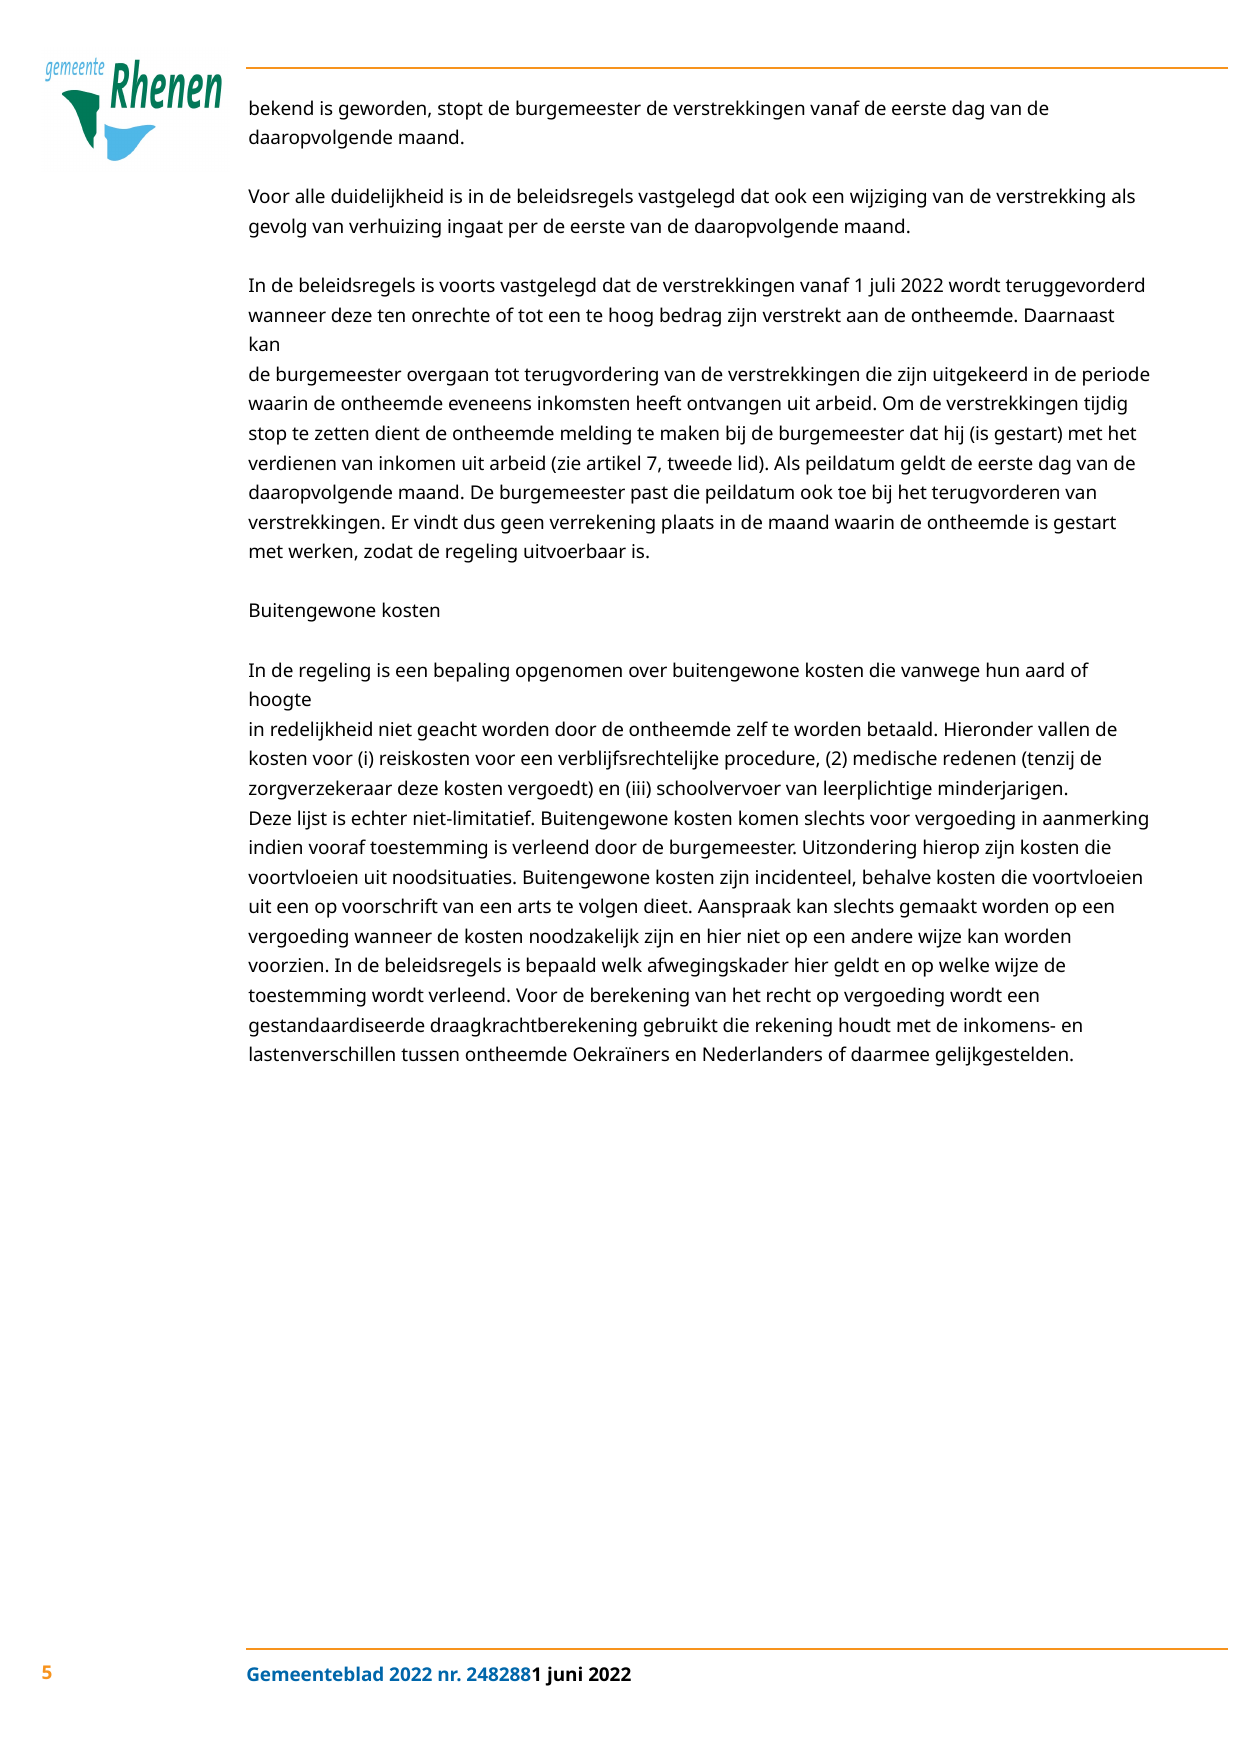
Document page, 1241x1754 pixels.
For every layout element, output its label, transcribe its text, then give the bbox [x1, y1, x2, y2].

text In de beleidsregels is voorts vastgelegd dat de verstrekkingen vanaf 1 juli 2022 wordt teruggevorderd [248, 272, 1152, 298]
text voortvloeien uit noodsituaties. Buitengewone kosten zijn incidenteel, behalve kosten die voortvloeien [248, 864, 1152, 890]
text wanneer deze ten onrechte of tot een te hoog bedrag zijn verstrekt aan de ontheemde. Daarnaast kan [248, 302, 1152, 357]
text bekend is geworden, stopt de burgemeester de verstrekkingen vanaf de eerste dag van de [248, 95, 1152, 121]
picture [41, 47, 231, 172]
text indien vooraf toestemming is verleend door de burgemeester. Uitzondering hierop zijn kosten die [248, 834, 1152, 860]
text verdienen van inkomen uit arbeid (zie artikel 7, tweede lid). Als peildatum geldt de eerste dag van de [248, 450, 1152, 476]
text daaropvolgende maand. De burgemeester past die peildatum ook toe bij het terugvorderen van [248, 479, 1152, 505]
text zorgverzekeraar deze kosten vergoedt) en (iii) schoolvervoer van leerplichtige minderjarigen. [248, 775, 1152, 801]
text verstrekkingen. Er vindt dus geen verrekening plaats in de maand waarin de ontheemde is gestart [248, 509, 1152, 535]
text vergoeding wanneer de kosten noodzakelijk zijn en hier niet op een andere wijze kan worden [248, 923, 1152, 949]
text Deze lijst is echter niet-limitatief. Buitengewone kosten komen slechts voor vergoeding in aanmerking [248, 805, 1152, 831]
text gevolg van verhuizing ingaat per de eerste van de daaropvolgende maand. [248, 213, 1152, 239]
text toestemming wordt verleend. Voor de berekening van het recht op vergoeding wordt een gestandaardiseerde draagkrachtberekening gebruikt die rekening houdt met de inkomens- en lastenverschillen tussen ontheemde Oekraïners en Nederlanders of daarmee gelijkgestelden. [248, 982, 1152, 1067]
text daaropvolgende maand. [248, 124, 1152, 150]
text stop te zetten dient de ontheemde melding te maken bij de burgemeester dat hij (is gestart) met het [248, 420, 1152, 446]
text met werken, zodat de regeling uitvoerbaar is. [248, 538, 1152, 564]
text voorzien. In de beleidsregels is bepaald welk afwegingskader hier geldt en op welke wijze de [248, 953, 1152, 978]
text in redelijkheid niet geacht worden door de ontheemde zelf te worden betaald. Hieronder vallen de [248, 716, 1152, 742]
text Voor alle duidelijkheid is in de beleidsregels vastgelegd dat ook een wijziging van de verstrekking als [248, 183, 1152, 209]
text Buitengewone kosten [248, 598, 1152, 623]
text uit een op voorschrift van een arts te volgen dieet. Aanspraak kan slechts gemaakt worden op een [248, 893, 1152, 919]
text waarin de ontheemde eveneens inkomsten heeft ontvangen uit arbeid. Om de verstrekkingen tijdig [248, 391, 1152, 416]
text In de regeling is een bepaling opgenomen over buitengewone kosten die vanwege hun aard of hoogte [248, 657, 1152, 712]
text de burgemeester overgaan tot terugvordering van de verstrekkingen die zijn uitgekeerd in de periode [248, 361, 1152, 387]
text kosten voor (i) reiskosten voor een verblijfsrechtelijke procedure, (2) medische redenen (tenzij de [248, 746, 1152, 771]
